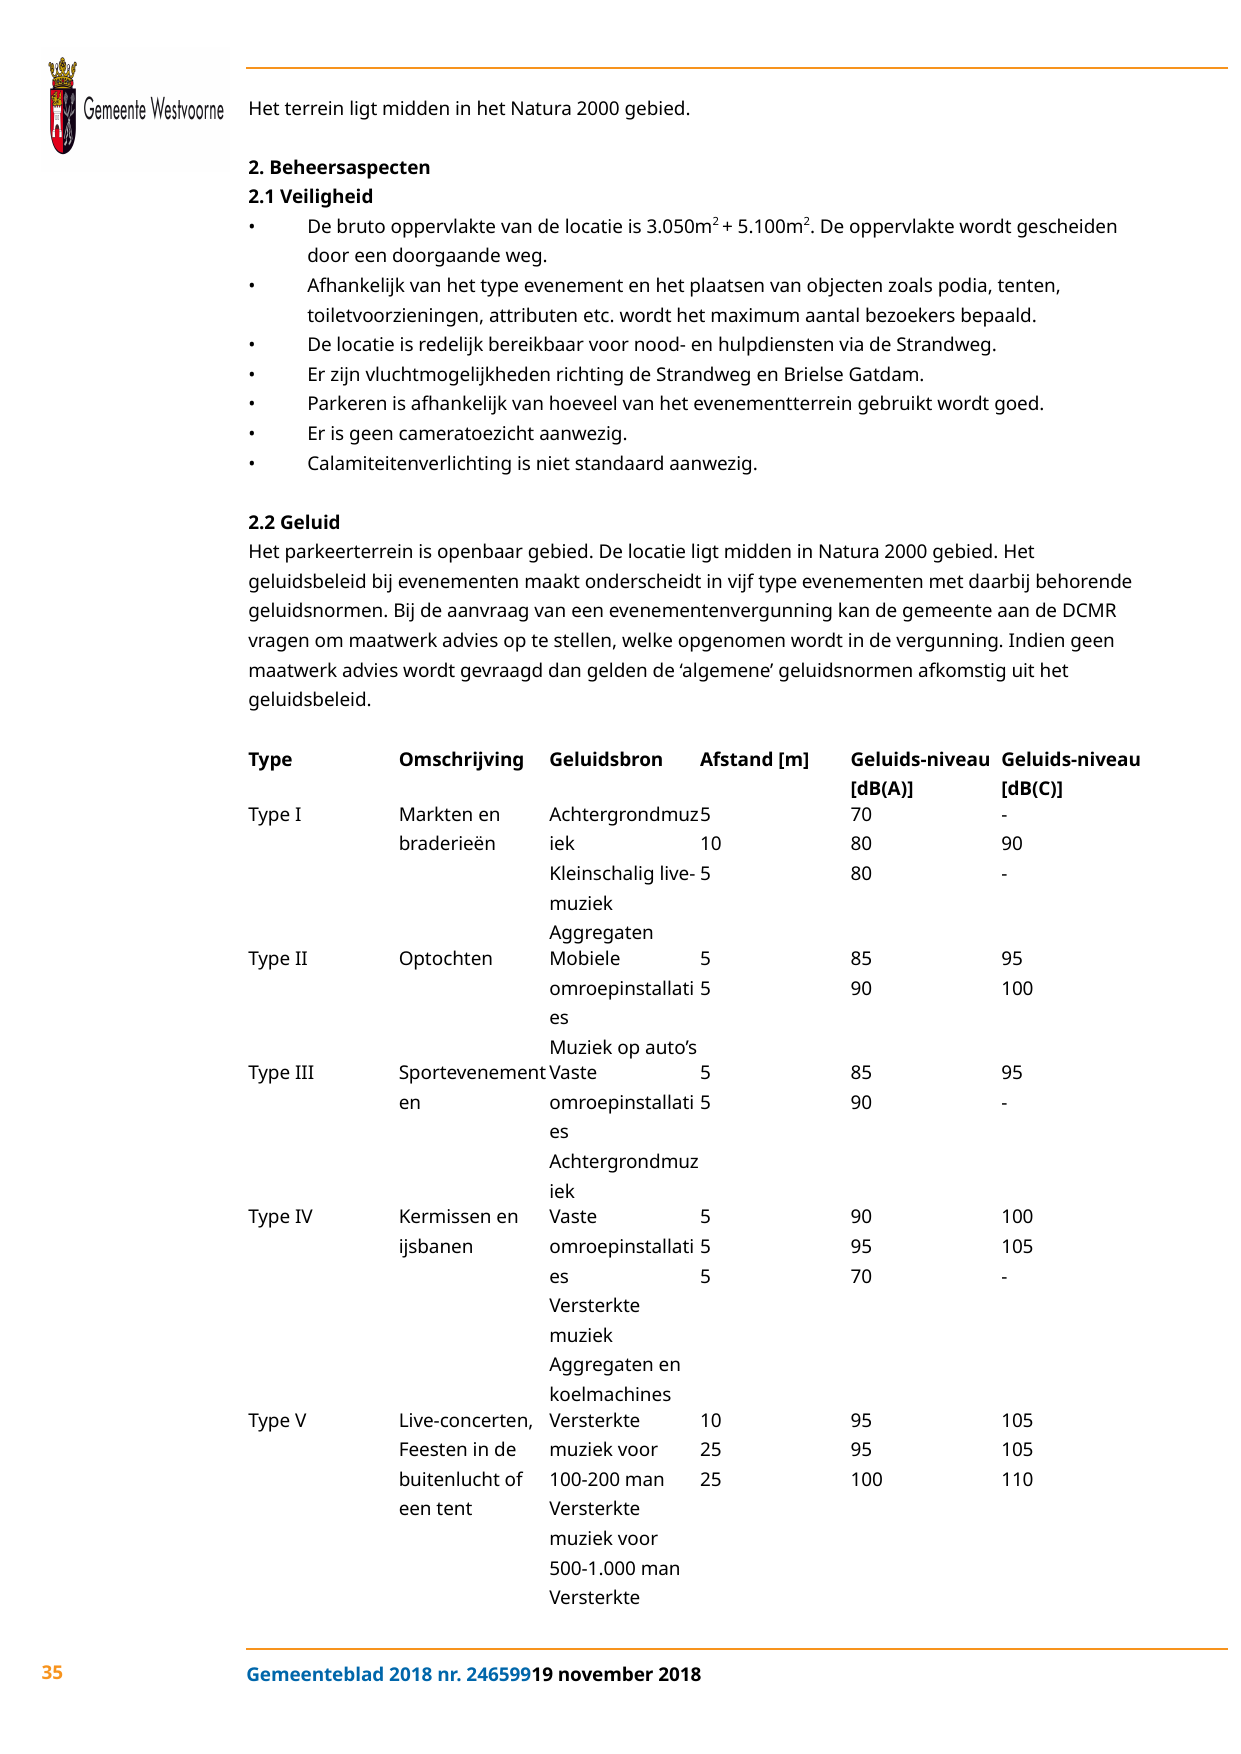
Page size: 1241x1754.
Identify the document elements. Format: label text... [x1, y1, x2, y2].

table_cell Optochten [399, 945, 549, 1059]
table_header Afstand [m] [700, 746, 850, 801]
text Het terrein ligt midden in het Natura 2000 gebied. [248, 95, 1152, 121]
table_cell Vaste omroepinstallaties Versterkte muziek Aggregaten en koelmachines [549, 1204, 700, 1407]
list Parkeren is afhankelijk van hoeveel van het evenementterrein gebruikt wordt goed. [248, 391, 1152, 416]
table_header Omschrijving [399, 746, 549, 801]
table_cell 95 100 [1001, 945, 1152, 1059]
table_cell 5 5 [700, 1060, 850, 1204]
list Er zijn vluchtmogelijkheden richting de Strandweg en Brielse Gatdam. [248, 361, 1152, 387]
table_cell Type V [248, 1407, 398, 1610]
list De locatie is redelijk bereikbaar voor nood- en hulpdiensten via de Strandweg. [248, 331, 1152, 357]
text 2. Beheersaspecten [248, 154, 1152, 180]
table_cell 5 5 5 [700, 1204, 850, 1407]
table_cell 105 105 110 [1001, 1407, 1152, 1610]
list Calamiteitenverlichting is niet standaard aanwezig. [248, 450, 1152, 476]
table_cell 85 90 [850, 1060, 1001, 1204]
list De bruto oppervlakte van de locatie is 3.050m2 + 5.100m2. De oppervlakte wordt gescheiden door een doorgaande weg. [248, 213, 1152, 268]
table_cell Versterkte muziek voor 100-200 man Versterkte muziek voor 500-1.000 man Versterkte [549, 1407, 700, 1610]
table_cell Markten en braderieën [399, 801, 549, 945]
table_cell 5 10 5 [700, 801, 850, 945]
table_cell Type II [248, 945, 398, 1059]
table_cell Type I [248, 801, 398, 945]
table_cell Type III [248, 1060, 398, 1204]
table_header Geluids-niveau [dB(C)] [1001, 746, 1152, 801]
text 2.2 Geluid [248, 509, 1152, 535]
table_cell Mobiele omroepinstallaties Muziek op auto’s [549, 945, 700, 1059]
text 2.1 Veiligheid [248, 183, 1152, 209]
table_cell Sportevenementen [399, 1060, 549, 1204]
table_cell 90 95 70 [850, 1204, 1001, 1407]
list Afhankelijk van het type evenement en het plaatsen van objecten zoals podia, tenten, toiletvoorzieningen, attributen etc. wordt het maximum aantal bezoekers bepaald. [248, 272, 1152, 328]
table_cell - 90 - [1001, 801, 1152, 945]
table_cell Type IV [248, 1204, 398, 1407]
table_header Geluidsbron [549, 746, 700, 801]
table_header Geluids-niveau [dB(A)] [850, 746, 1001, 801]
table_cell 95 95 100 [850, 1407, 1001, 1610]
list Er is geen cameratoezicht aanwezig. [248, 420, 1152, 446]
table_cell Vaste omroepinstallaties Achtergrondmuziek [549, 1060, 700, 1204]
table_cell 5 5 [700, 945, 850, 1059]
table_cell Live-concerten, Feesten in de buitenlucht of een tent [399, 1407, 549, 1610]
table_cell 70 80 80 [850, 801, 1001, 945]
text Het parkeerterrein is openbaar gebied. De locatie ligt midden in Natura 2000 gebied. Het geluidsbeleid bij evenementen maakt onderscheidt in vijf type evenementen met daarbij behorende geluidsnormen. Bij de aanvraag van een evenementenvergunning kan de gemeente aan de DCMR vragen om maatwerk advies op te stellen, welke opgenomen wordt in de vergunning. Indien geen maatwerk advies wordt gevraagd dan gelden de ‘algemene’ geluidsnormen afkomstig uit het geluidsbeleid. [248, 538, 1152, 712]
table_cell 100 105 - [1001, 1204, 1152, 1407]
table_header Type [248, 746, 398, 801]
picture [41, 47, 231, 172]
table_cell 10 25 25 [700, 1407, 850, 1610]
table_cell Kermissen en ijsbanen [399, 1204, 549, 1407]
table_cell 85 90 [850, 945, 1001, 1059]
table_cell 95 - [1001, 1060, 1152, 1204]
table_cell Achtergrondmuziek Kleinschalig live-muziek Aggregaten [549, 801, 700, 945]
